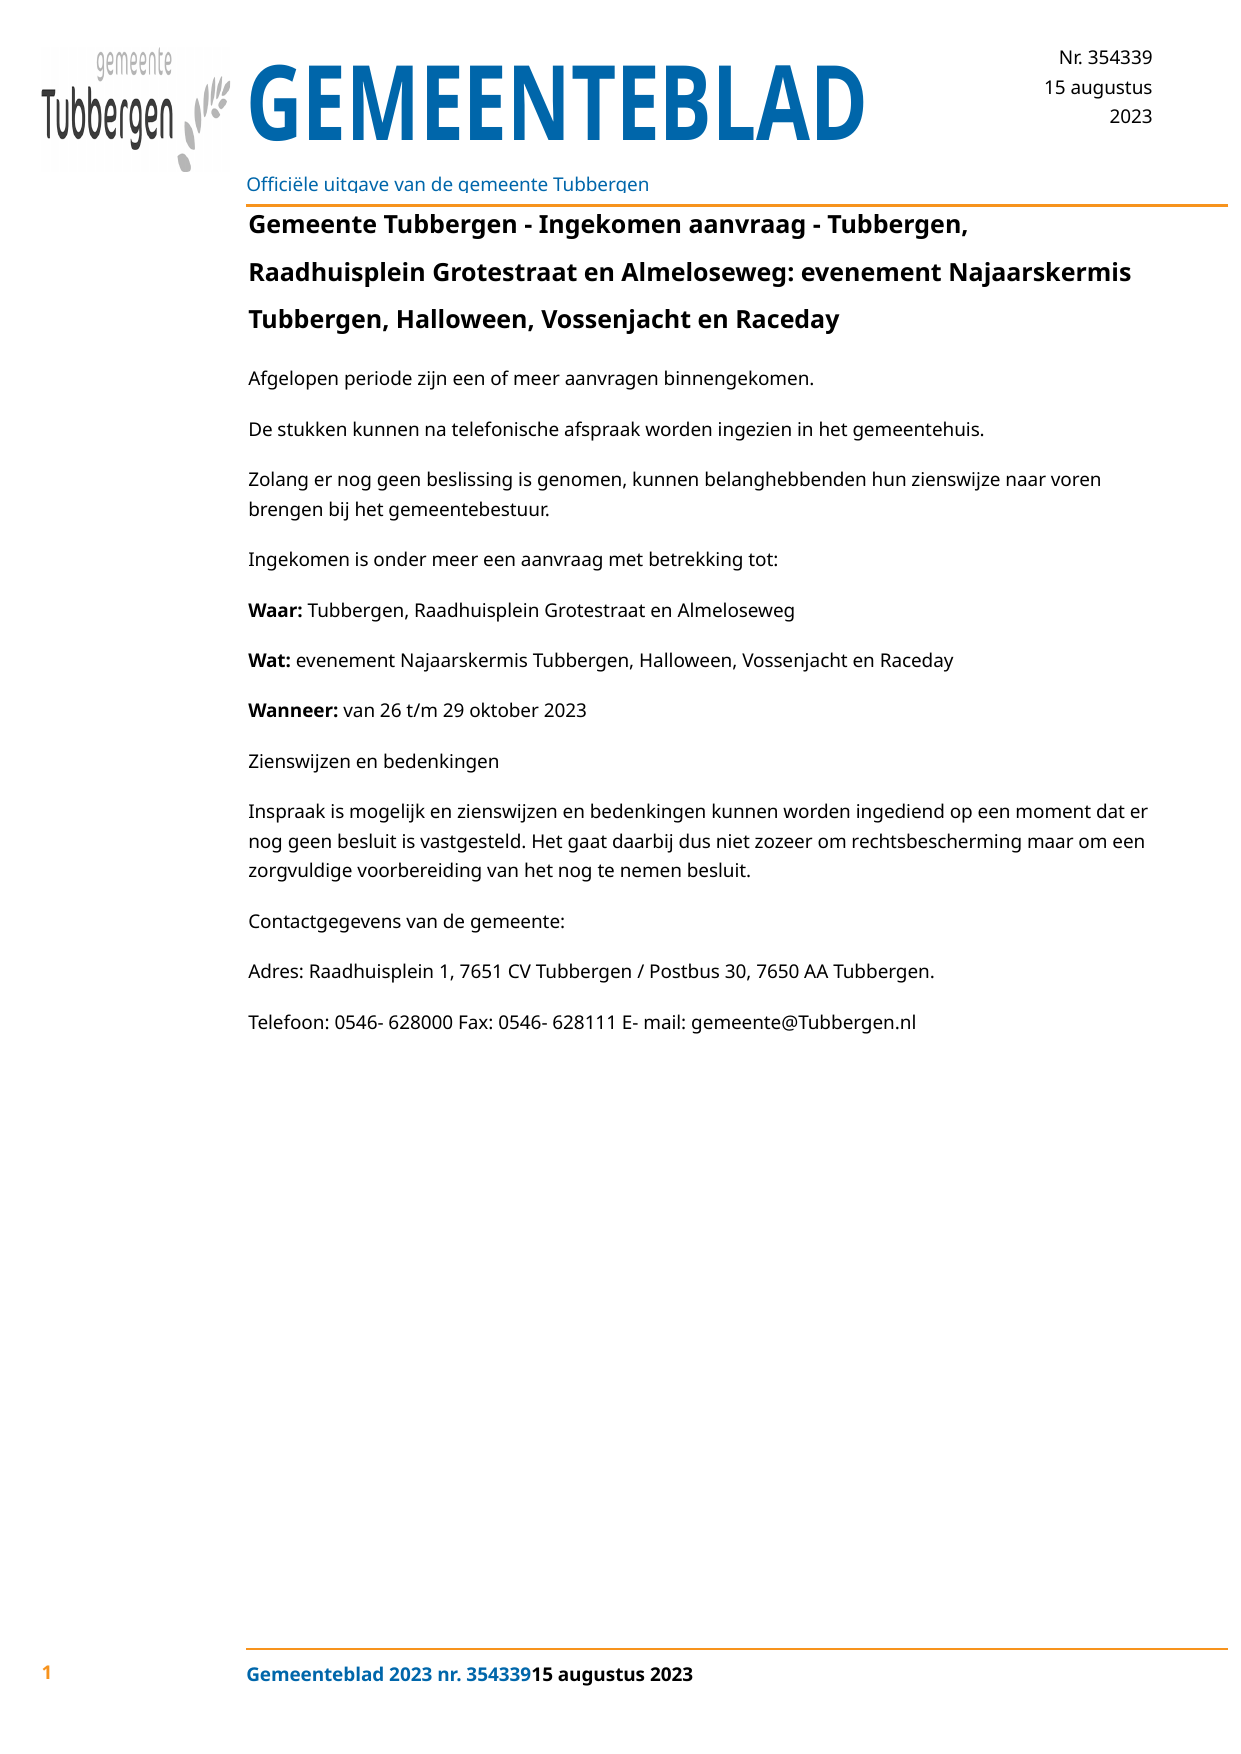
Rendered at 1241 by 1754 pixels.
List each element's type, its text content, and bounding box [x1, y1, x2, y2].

text Gemeente Tubbergen - Ingekomen aanvraag - Tubbergen, Raadhuisplein Grotestraat en Almeloseweg: evenement Najaarskermis Tubbergen, Halloween, Vossenjacht en Raceday [248, 207, 1152, 336]
text De stukken kunnen na telefonische afspraak worden ingezien in het gemeentehuis. [248, 416, 1152, 442]
text Adres: Raadhuisplein 1, 7651 CV Tubbergen / Postbus 30, 7650 AA Tubbergen. [248, 958, 1152, 984]
text Zienswijzen en bedenkingen [248, 748, 1152, 774]
text Wat: evenement Najaarskermis Tubbergen, Halloween, Vossenjacht en Raceday [248, 647, 1152, 673]
picture [41, 47, 231, 172]
text Telefoon: 0546- 628000 Fax: 0546- 628111 E- mail: gemeente@Tubbergen.nl [248, 1009, 1152, 1034]
text Contactgegevens van de gemeente: [248, 908, 1152, 934]
text Waar: Tubbergen, Raadhuisplein Grotestraat en Almeloseweg [248, 597, 1152, 622]
text Wanneer: van 26 t/m 29 oktober 2023 [248, 698, 1152, 723]
text Inspraak is mogelijk en zienswijzen en bedenkingen kunnen worden ingediend op een moment dat er nog geen besluit is vastgesteld. Het gaat daarbij dus niet zozeer om rechtsbescherming maar om een zorgvuldige voorbereiding van het nog te nemen besluit. [248, 798, 1152, 883]
text Afgelopen periode zijn een of meer aanvragen binnengekomen. [248, 366, 1152, 391]
text Ingekomen is onder meer een aanvraag met betrekking tot: [248, 546, 1152, 572]
text Zolang er nog geen beslissing is genomen, kunnen belanghebbenden hun zienswijze naar voren brengen bij het gemeentebestuur. [248, 466, 1152, 522]
